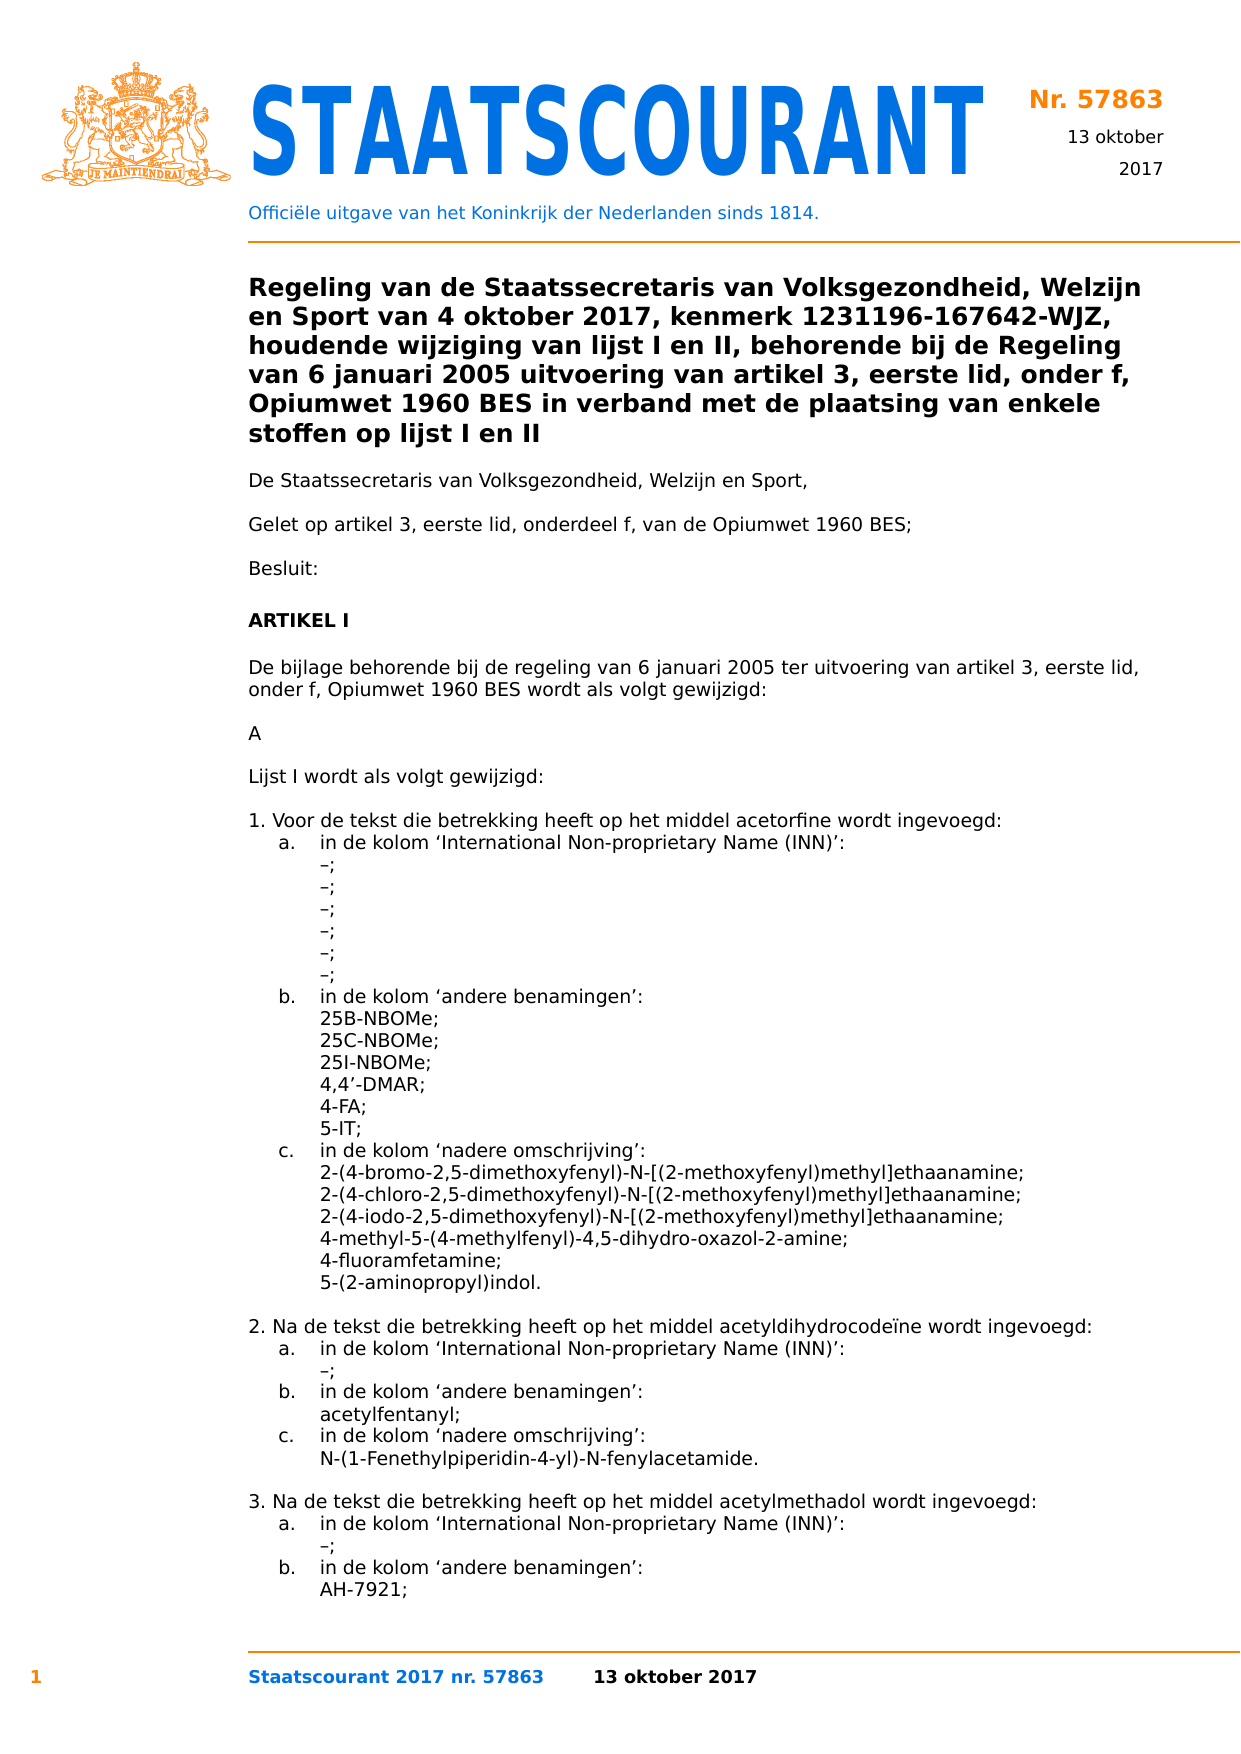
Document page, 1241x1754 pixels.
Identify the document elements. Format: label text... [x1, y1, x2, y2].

text 4-fluoramfetamine; [319, 1250, 1163, 1272]
text –; [319, 942, 1163, 964]
text 5-(2-aminopropyl)indol. [319, 1272, 1163, 1294]
text 2-(4-bromo-2,5-dimethoxyfenyl)-N-[(2-methoxyfenyl)methyl]ethaanamine; [319, 1162, 1163, 1184]
text 25C-NBOMe; [319, 1030, 1163, 1052]
text b. in de kolom ‘andere benamingen’: [278, 986, 1163, 1008]
text 25B-NBOMe; [319, 1008, 1163, 1030]
text –; [319, 898, 1163, 920]
text a. in de kolom ‘International Non-proprietary Name (INN)’: [278, 1513, 1163, 1535]
table_cell 2017 [998, 153, 1240, 203]
text AH-7921; [319, 1579, 1163, 1601]
table_header STAATSCOURANT [248, 62, 998, 203]
text De bijlage behorende bij de regeling van 6 januari 2005 ter uitvoering van artikel 3, eerste lid, onder f, Opiumwet 1960 BES wordt als volgt gewijzigd: [248, 657, 1163, 701]
text 1. Voor de tekst die betrekking heeft op het middel acetorfine wordt ingevoegd: [248, 810, 1163, 832]
subtitle Regeling van de Staatssecretaris van Volksgezondheid, Welzijn en Sport van 4 oktober 2017, kenmerk 1231196-167642-WJZ, houdende wijziging van lijst I en II, behorende bij de Regeling van 6 januari 2005 uitvoering van artikel 3, eerste lid, onder f, Opiumwet 1960 BES in verband met de plaatsing van enkele stoffen op lijst I en II [248, 273, 1163, 448]
text A [248, 722, 1163, 744]
text –; [319, 1359, 1163, 1381]
picture [41, 62, 231, 186]
text acetylfentanyl; [319, 1403, 1163, 1425]
text Besluit: [248, 558, 1163, 579]
text 25I-NBOMe; [319, 1052, 1163, 1074]
text 4-FA; [319, 1096, 1163, 1118]
text –; [319, 876, 1163, 898]
text 4-methyl-5-(4-methylfenyl)-4,5-dihydro-oxazol-2-amine; [319, 1228, 1163, 1250]
text –; [319, 1535, 1163, 1557]
text 4,4’-DMAR; [319, 1074, 1163, 1096]
text a. in de kolom ‘International Non-proprietary Name (INN)’: [278, 1337, 1163, 1359]
text N-(1-Fenethylpiperidin-4-yl)-N-fenylacetamide. [319, 1447, 1163, 1469]
text c. in de kolom ‘nadere omschrijving’: [278, 1140, 1163, 1162]
subtitle ARTIKEL I [248, 609, 1163, 632]
text Lijst I wordt als volgt gewijzigd: [248, 766, 1163, 788]
table_header [25, 62, 248, 241]
table_cell 13 oktober [998, 121, 1240, 153]
table_cell Officiële uitgave van het Koninkrijk der Nederlanden sinds 1814. [248, 203, 1240, 241]
text –; [319, 964, 1163, 986]
text a. in de kolom ‘International Non-proprietary Name (INN)’: [278, 832, 1163, 854]
text 2. Na de tekst die betrekking heeft op het middel acetyldihydrocodeïne wordt ingevoegd: [248, 1316, 1163, 1337]
text –; [319, 854, 1163, 876]
text De Staatssecretaris van Volksgezondheid, Welzijn en Sport, [248, 470, 1163, 492]
text –; [319, 920, 1163, 942]
text 5-IT; [319, 1118, 1163, 1140]
text 3. Na de tekst die betrekking heeft op het middel acetylmethadol wordt ingevoegd: [248, 1491, 1163, 1513]
text Gelet op artikel 3, eerste lid, onderdeel f, van de Opiumwet 1960 BES; [248, 514, 1163, 536]
table_header Nr. 57863 [998, 62, 1240, 121]
text b. in de kolom ‘andere benamingen’: [278, 1381, 1163, 1403]
text 2-(4-iodo-2,5-dimethoxyfenyl)-N-[(2-methoxyfenyl)methyl]ethaanamine; [319, 1206, 1163, 1228]
text 2-(4-chloro-2,5-dimethoxyfenyl)-N-[(2-methoxyfenyl)methyl]ethaanamine; [319, 1184, 1163, 1206]
text c. in de kolom ‘nadere omschrijving’: [278, 1425, 1163, 1447]
text b. in de kolom ‘andere benamingen’: [278, 1557, 1163, 1579]
